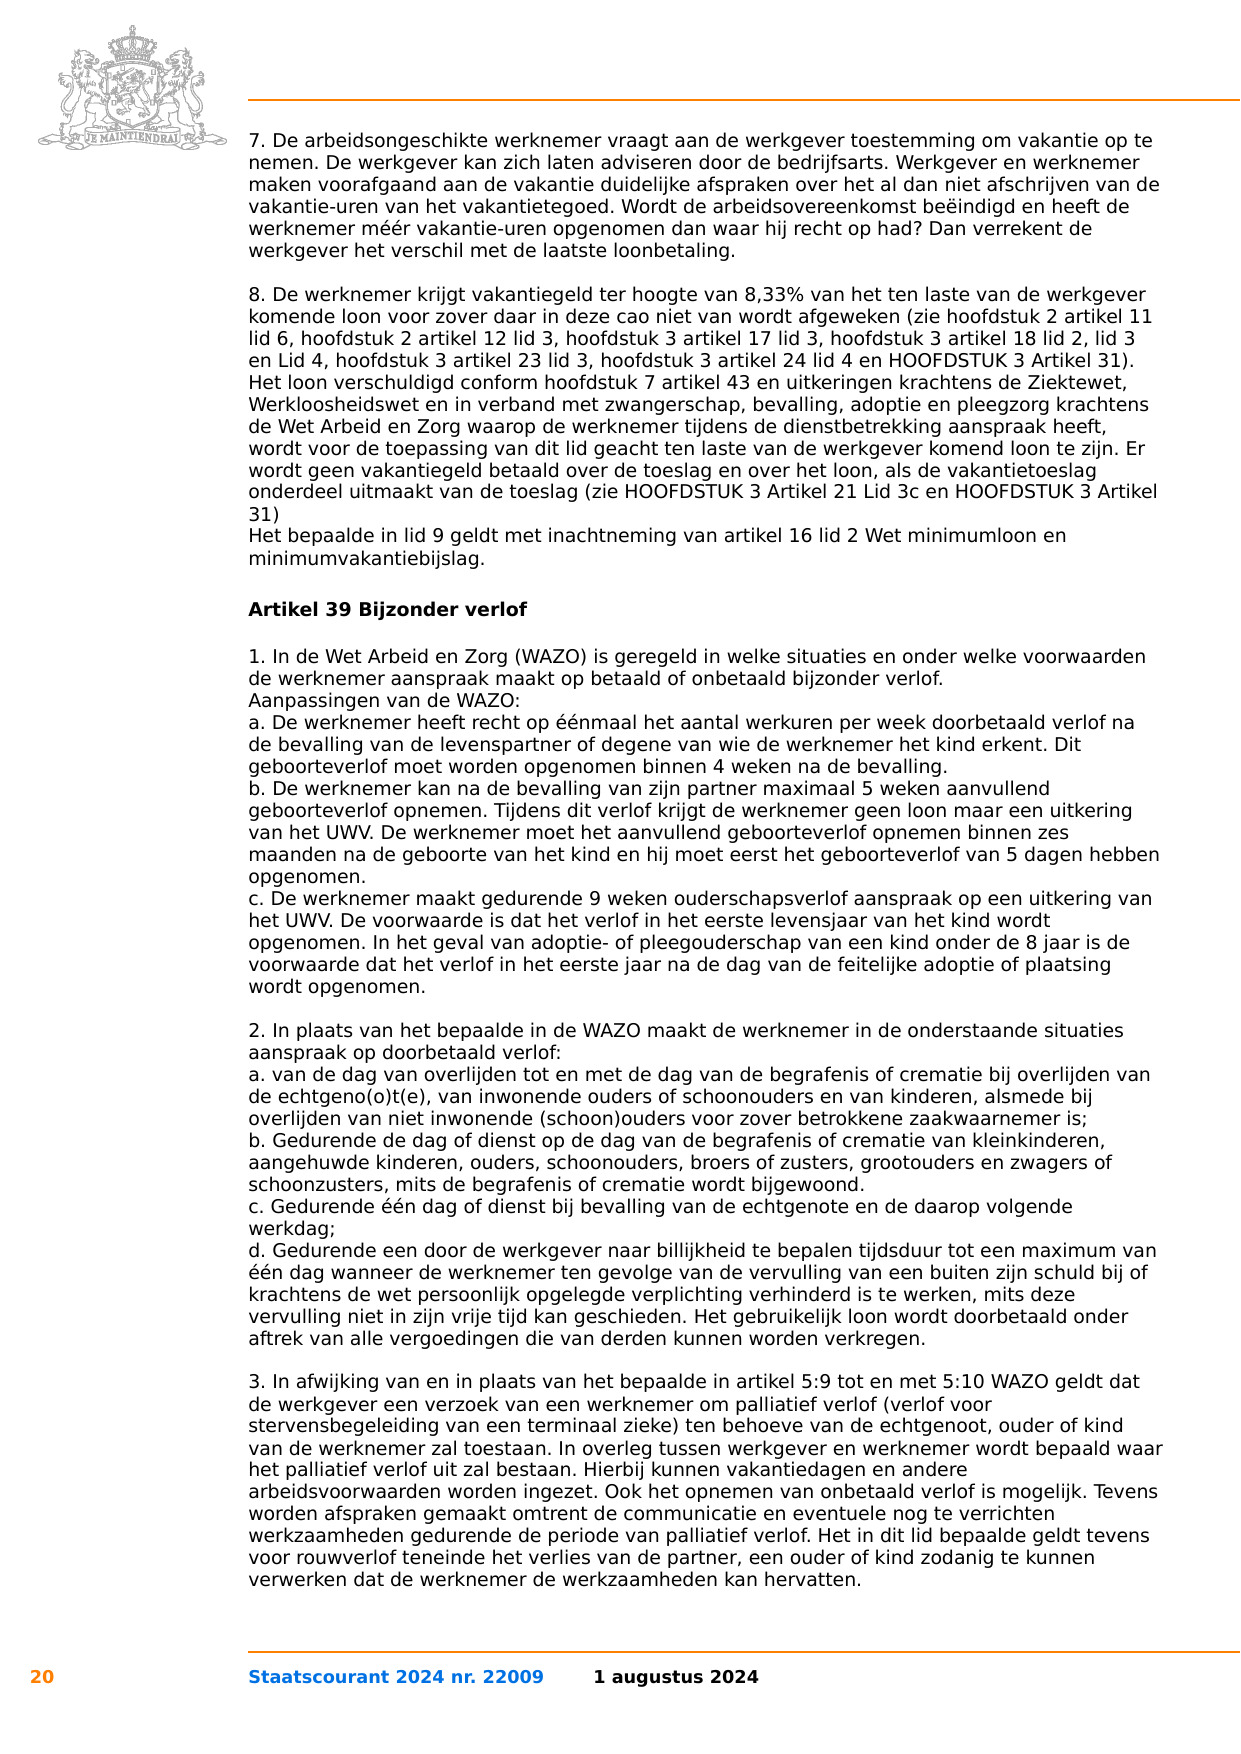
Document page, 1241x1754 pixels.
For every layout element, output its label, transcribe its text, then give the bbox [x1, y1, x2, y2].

text a. De werknemer heeft recht op éénmaal het aantal werkuren per week doorbetaald verlof na de bevalling van de levenspartner of degene van wie de werknemer het kind erkent. Dit geboorteverlof moet worden opgenomen binnen 4 weken na de bevalling. [248, 712, 1163, 778]
text c. De werknemer maakt gedurende 9 weken ouderschapsverlof aanspraak op een uitkering van het UWV. De voorwaarde is dat het verlof in het eerste levensjaar van het kind wordt opgenomen. In het geval van adoptie- of pleegouderschap van een kind onder de 8 jaar is de voorwaarde dat het verlof in het eerste jaar na de dag van de feitelijke adoptie of plaatsing wordt opgenomen. [248, 888, 1163, 998]
text Het bepaalde in lid 9 geldt met inachtneming van artikel 16 lid 2 Wet minimumloon en minimumvakantiebijslag. [248, 525, 1163, 569]
text 3. In afwijking van en in plaats van het bepaalde in artikel 5:9 tot en met 5:10 WAZO geldt dat de werkgever een verzoek van een werknemer om palliatief verlof (verlof voor stervensbegeleiding van een terminaal zieke) ten behoeve van de echtgenoot, ouder of kind van de werknemer zal toestaan. In overleg tussen werkgever en werknemer wordt bepaald waar het palliatief verlof uit zal bestaan. Hierbij kunnen vakantiedagen en andere arbeidsvoorwaarden worden ingezet. Ook het opnemen van onbetaald verlof is mogelijk. Tevens worden afspraken gemaakt omtrent de communicatie en eventuele nog te verrichten werkzaamheden gedurende de periode van palliatief verlof. Het in dit lid bepaalde geldt tevens voor rouwverlof teneinde het verlies van de partner, een ouder of kind zodanig te kunnen verwerken dat de werknemer de werkzaamheden kan hervatten. [248, 1371, 1163, 1591]
text 7. De arbeidsongeschikte werknemer vraagt aan de werkgever toestemming om vakantie op te nemen. De werkgever kan zich laten adviseren door de bedrijfsarts. Werkgever en werknemer maken voorafgaand aan de vakantie duidelijke afspraken over het al dan niet afschrijven van de vakantie-uren van het vakantietegoed. Wordt de arbeidsovereenkomst beëindigd en heeft de werknemer méér vakantie-uren opgenomen dan waar hij recht op had? Dan verrekent de werkgever het verschil met de laatste loonbetaling. [248, 130, 1163, 262]
text c. Gedurende één dag of dienst bij bevalling van de echtgenote en de daarop volgende werkdag; [248, 1196, 1163, 1240]
picture [38, 25, 227, 150]
text b. Gedurende de dag of dienst op de dag van de begrafenis of crematie van kleinkinderen, aangehuwde kinderen, ouders, schoonouders, broers of zusters, grootouders en zwagers of schoonzusters, mits de begrafenis of crematie wordt bijgewoond. [248, 1130, 1163, 1196]
subtitle Artikel 39 Bijzonder verlof [248, 599, 1163, 621]
text 8. De werknemer krijgt vakantiegeld ter hoogte van 8,33% van het ten laste van de werkgever komende loon voor zover daar in deze cao niet van wordt afgeweken (zie hoofdstuk 2 artikel 11 lid 6, hoofdstuk 2 artikel 12 lid 3, hoofdstuk 3 artikel 17 lid 3, hoofdstuk 3 artikel 18 lid 2, lid 3 en Lid 4, hoofdstuk 3 artikel 23 lid 3, hoofdstuk 3 artikel 24 lid 4 en HOOFDSTUK 3 Artikel 31). Het loon verschuldigd conform hoofdstuk 7 artikel 43 en uitkeringen krachtens de Ziektewet, Werkloosheidswet en in verband met zwangerschap, bevalling, adoptie en pleegzorg krachtens de Wet Arbeid en Zorg waarop de werknemer tijdens de dienstbetrekking aanspraak heeft, wordt voor de toepassing van dit lid geacht ten laste van de werkgever komend loon te zijn. Er wordt geen vakantiegeld betaald over de toeslag en over het loon, als de vakantietoeslag onderdeel uitmaakt van de toeslag (zie HOOFDSTUK 3 Artikel 21 Lid 3c en HOOFDSTUK 3 Artikel 31) [248, 284, 1163, 525]
text b. De werknemer kan na de bevalling van zijn partner maximaal 5 weken aanvullend geboorteverlof opnemen. Tijdens dit verlof krijgt de werknemer geen loon maar een uitkering van het UWV. De werknemer moet het aanvullend geboorteverlof opnemen binnen zes maanden na de geboorte van het kind en hij moet eerst het geboorteverlof van 5 dagen hebben opgenomen. [248, 778, 1163, 888]
text 2. In plaats van het bepaalde in de WAZO maakt de werknemer in de onderstaande situaties aanspraak op doorbetaald verlof: [248, 1020, 1163, 1064]
text d. Gedurende een door de werkgever naar billijkheid te bepalen tijdsduur tot een maximum van één dag wanneer de werknemer ten gevolge van de vervulling van een buiten zijn schuld bij of krachtens de wet persoonlijk opgelegde verplichting verhinderd is te werken, mits deze vervulling niet in zijn vrije tijd kan geschieden. Het gebruikelijk loon wordt doorbetaald onder aftrek van alle vergoedingen die van derden kunnen worden verkregen. [248, 1240, 1163, 1349]
text Aanpassingen van de WAZO: [248, 690, 1163, 712]
text a. van de dag van overlijden tot en met de dag van de begrafenis of crematie bij overlijden van de echtgeno(o)t(e), van inwonende ouders of schoonouders en van kinderen, alsmede bij overlijden van niet inwonende (schoon)ouders voor zover betrokkene zaakwaarnemer is; [248, 1064, 1163, 1130]
text 1. In de Wet Arbeid en Zorg (WAZO) is geregeld in welke situaties en onder welke voorwaarden de werknemer aanspraak maakt op betaald of onbetaald bijzonder verlof. [248, 646, 1163, 690]
